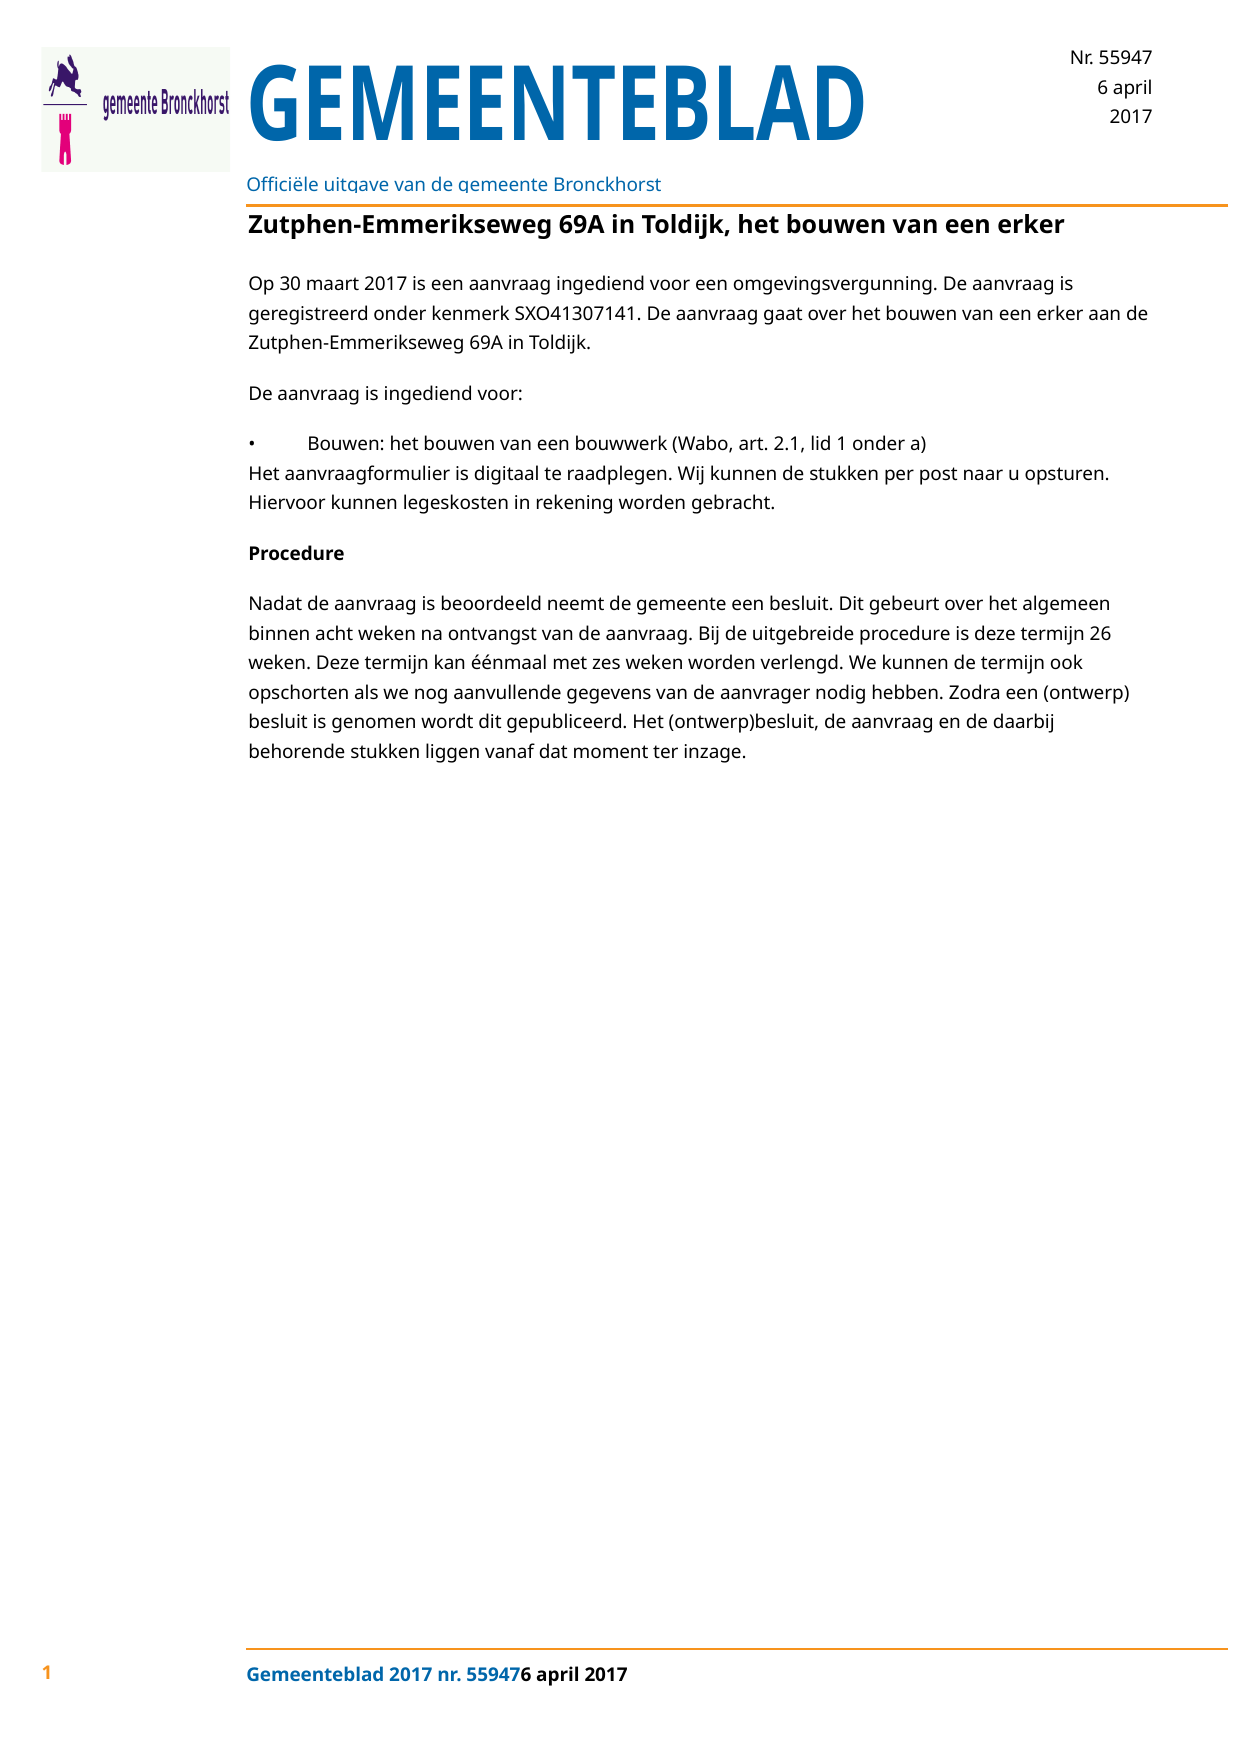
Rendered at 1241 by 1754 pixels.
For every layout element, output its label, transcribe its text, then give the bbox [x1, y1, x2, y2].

text De aanvraag is ingediend voor: [248, 380, 1152, 406]
text Nadat de aanvraag is beoordeeld neemt de gemeente een besluit. Dit gebeurt over het algemeen binnen acht weken na ontvangst van de aanvraag. Bij de uitgebreide procedure is deze termijn 26 weken. Deze termijn kan éénmaal met zes weken worden verlengd. We kunnen de termijn ook opschorten als we nog aanvullende gegevens van de aanvrager nodig hebben. Zodra een (ontwerp) besluit is genomen wordt dit gepubliceerd. Het (ontwerp)besluit, de aanvraag en de daarbij behorende stukken liggen vanaf dat moment ter inzage. [248, 590, 1152, 764]
text Op 30 maart 2017 is een aanvraag ingediend voor een omgevingsvergunning. De aanvraag is geregistreerd onder kenmerk SXO41307141. De aanvraag gaat over het bouwen van een erker aan de Zutphen-Emmerikseweg 69A in Toldijk. [248, 270, 1152, 355]
picture [41, 47, 231, 172]
text Zutphen-Emmerikseweg 69A in Toldijk, het bouwen van een erker [248, 207, 1152, 241]
list Bouwen: het bouwen van een bouwwerk (Wabo, art. 2.1, lid 1 onder a) [248, 430, 1152, 456]
text Het aanvraagformulier is digitaal te raadplegen. Wij kunnen de stukken per post naar u opsturen. Hiervoor kunnen legeskosten in rekening worden gebracht. [248, 460, 1152, 515]
text Procedure [248, 540, 1152, 566]
